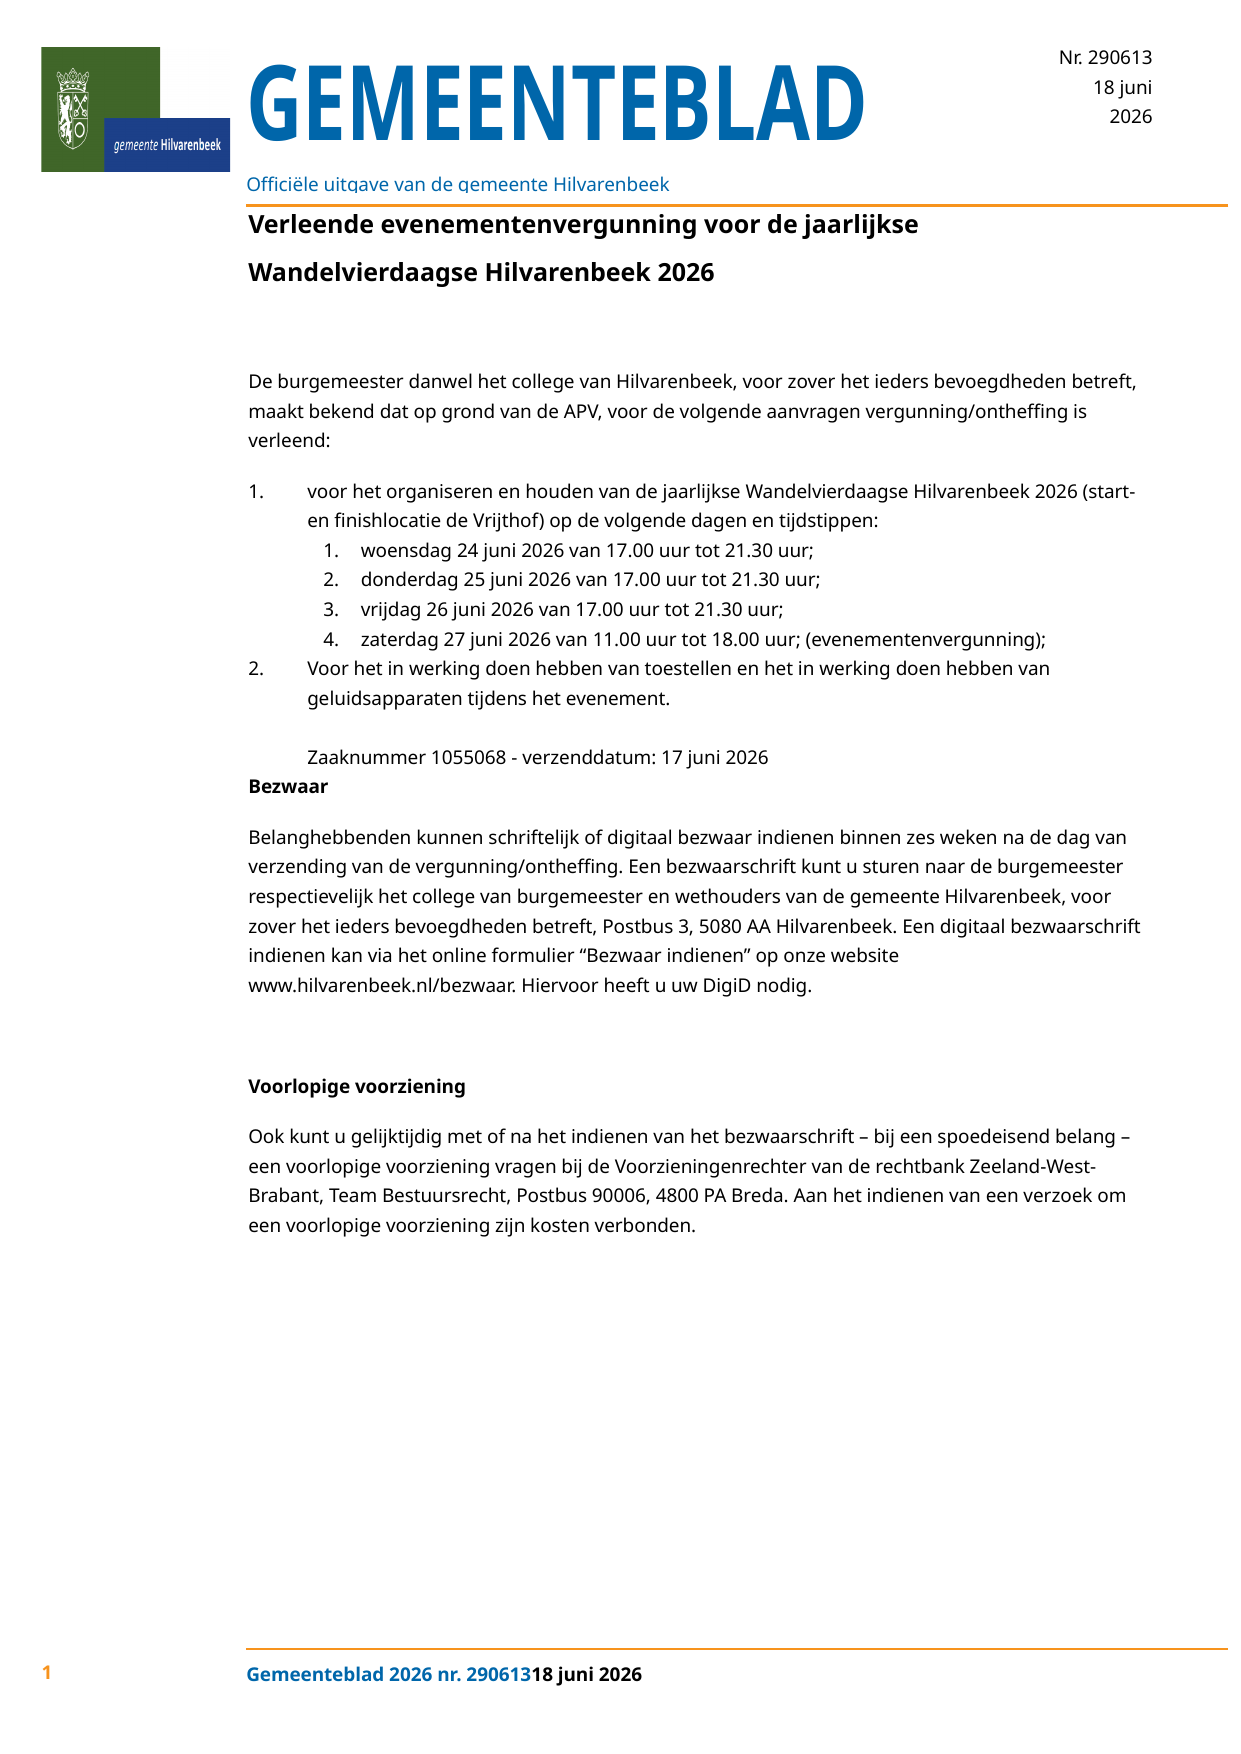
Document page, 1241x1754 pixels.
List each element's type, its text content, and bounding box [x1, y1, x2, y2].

text Belanghebbenden kunnen schriftelijk of digitaal bezwaar indienen binnen zes weken na de dag van verzending van de vergunning/ontheffing. Een bezwaarschrift kunt u sturen naar de burgemeester respectievelijk het college van burgemeester en wethouders van de gemeente Hilvarenbeek, voor zover het ieders bevoegdheden betreft, Postbus 3, 5080 AA Hilvarenbeek. Een digitaal bezwaarschrift indienen kan via het online formulier “Bezwaar indienen” op onze website www.hilvarenbeek.nl/bezwaar. Hiervoor heeft u uw DigiD nodig. [248, 824, 1152, 998]
text Ook kunt u gelijktijdig met of na het indienen van het bezwaarschrift – bij een spoedeisend belang – een voorlopige voorziening vragen bij de Voorzieningenrechter van de rechtbank Zeeland-West-Brabant, Team Bestuursrecht, Postbus 90006, 4800 PA Breda. Aan het indienen van een verzoek om een voorlopige voorziening zijn kosten verbonden. [248, 1123, 1152, 1238]
list Voor het in werking doen hebben van toestellen en het in werking doen hebben van geluidsapparaten tijdens het evenement. [248, 655, 1152, 711]
list Zaaknummer 1055068 - verzenddatum: 17 juni 2026 [248, 744, 1152, 770]
text Voorlopige voorziening [248, 1073, 1152, 1099]
list voor het organiseren en houden van de jaarlijkse Wandelvierdaagse Hilvarenbeek 2026 (start- en finishlocatie de Vrijthof) op de volgende dagen en tijdstippen: [248, 478, 1152, 533]
list woensdag 24 juni 2026 van 17.00 uur tot 21.30 uur; [323, 537, 1152, 563]
list zaterdag 27 juni 2026 van 11.00 uur tot 18.00 uur; (evenementenvergunning); [323, 626, 1152, 652]
text Verleende evenementenvergunning voor de jaarlijkse Wandelvierdaagse Hilvarenbeek 2026 [248, 207, 1152, 288]
text De burgemeester danwel het college van Hilvarenbeek, voor zover het ieders bevoegdheden betreft, maakt bekend dat op grond van de APV, voor de volgende aanvragen vergunning/ontheffing is verleend: [248, 368, 1152, 453]
list vrijdag 26 juni 2026 van 17.00 uur tot 21.30 uur; [323, 596, 1152, 622]
text Bezwaar [248, 774, 1152, 799]
list donderdag 25 juni 2026 van 17.00 uur tot 21.30 uur; [323, 567, 1152, 592]
picture [41, 47, 231, 172]
